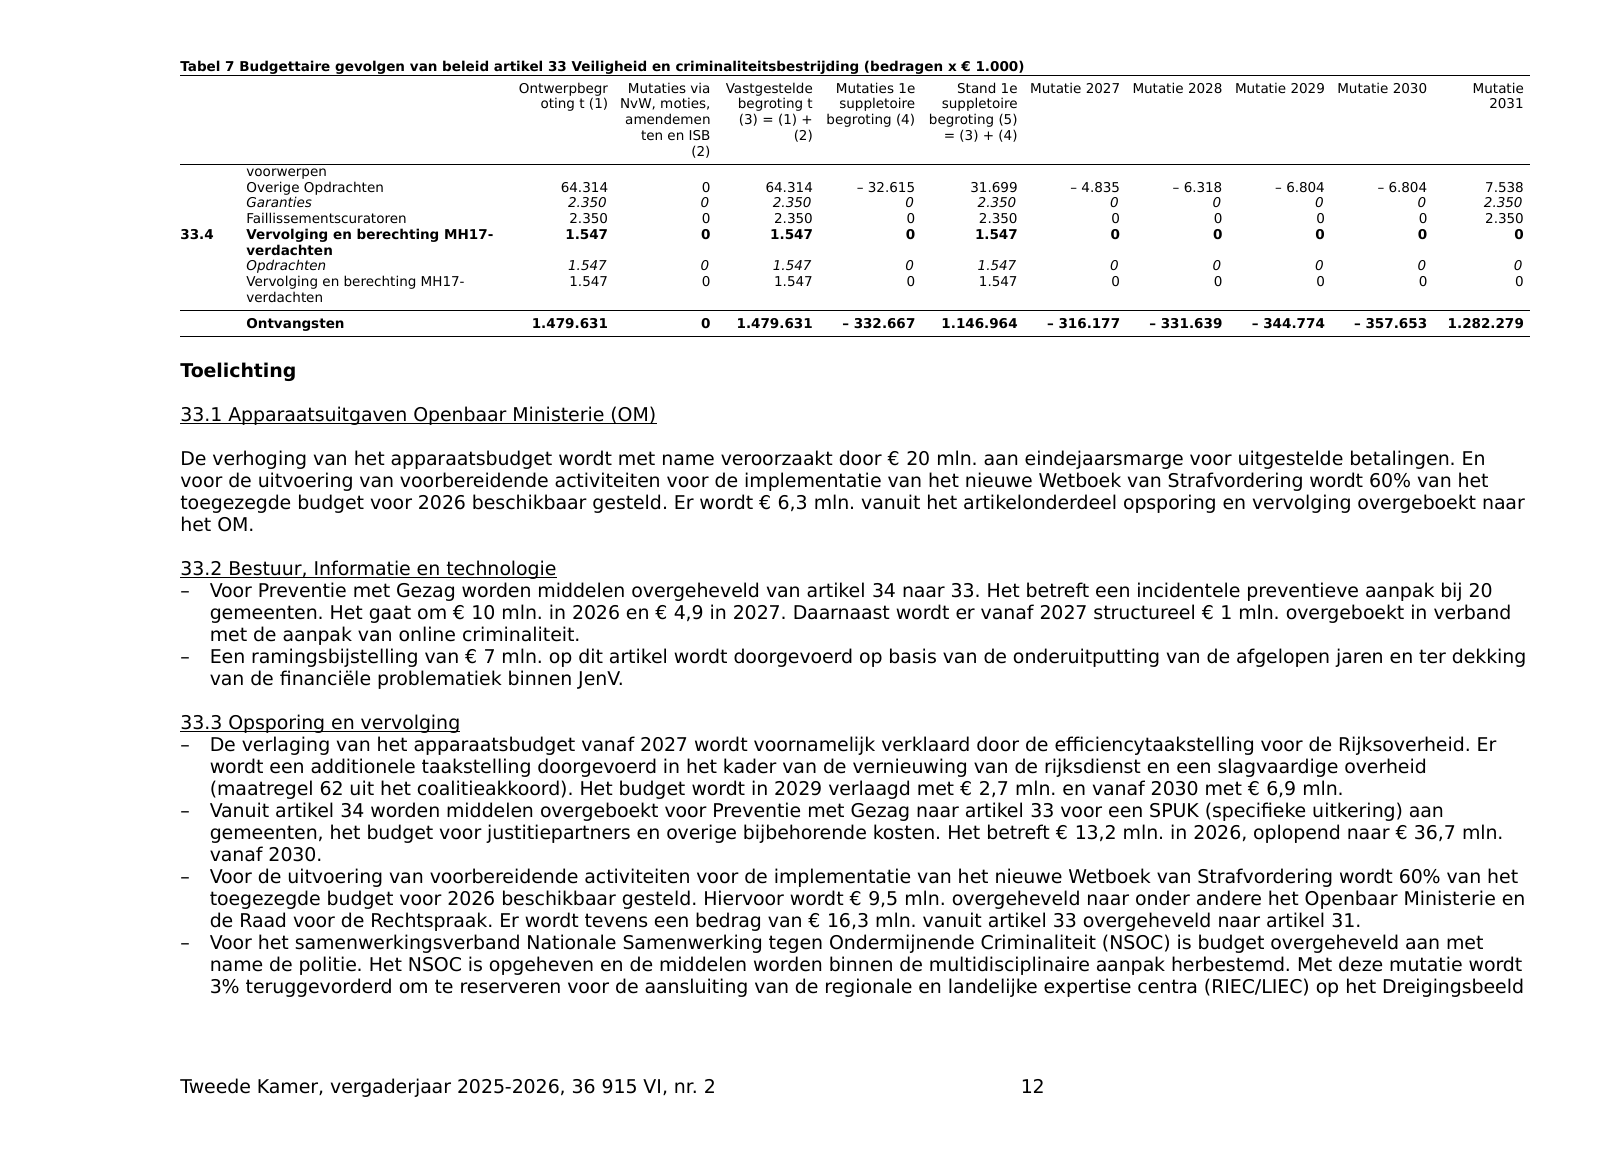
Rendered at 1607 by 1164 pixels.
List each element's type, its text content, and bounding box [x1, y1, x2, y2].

table_cell 0 [614, 311, 716, 336]
table_cell Mutatie 2029 [1228, 76, 1331, 164]
table_cell 1.547 [716, 258, 818, 274]
table_cell [1331, 165, 1433, 179]
table_cell 2.350 [511, 195, 614, 211]
table_cell 1.479.631 [716, 311, 818, 336]
table_cell Overige Opdrachten [240, 180, 511, 195]
table_cell 33.4 [180, 227, 240, 258]
table_cell [180, 76, 240, 164]
table_cell 0 [1331, 195, 1433, 211]
table_cell 0 [1433, 227, 1529, 258]
table_cell – 331.639 [1126, 311, 1228, 336]
table_cell 1.282.279 [1433, 311, 1529, 336]
table_cell 1.547 [716, 274, 818, 310]
table_cell [180, 180, 240, 195]
table_cell 64.314 [716, 180, 818, 195]
table_cell 1.547 [921, 274, 1023, 310]
table_cell 0 [1126, 274, 1228, 310]
table_cell 0 [1126, 195, 1228, 211]
table_cell 0 [1331, 211, 1433, 227]
table_cell 0 [1331, 258, 1433, 274]
text – Voor Preventie met Gezag worden middelen overgeheveld van artikel 34 naar 33. Het betreft een incidentele preventieve aanpak bij 20 gemeenten. Het gaat om € 10 mln. in 2026 en € 4,9 in 2027. Daarnaast wordt er vanaf 2027 structureel € 1 mln. overgeboekt in verband met de aanpak van online criminaliteit. [180, 580, 1529, 646]
table_header Tabel 7 Budgettaire gevolgen van beleid artikel 33 Veiligheid en criminaliteitsbestrijding (bedragen x € 1.000) [180, 59, 1529, 75]
table_cell 2.350 [716, 211, 818, 227]
table_cell 0 [1126, 211, 1228, 227]
subtitle 33.1 Apparaatsuitgaven Openbaar Ministerie (OM) [180, 404, 1529, 426]
table_cell – 4.835 [1023, 180, 1126, 195]
table_cell Vervolging en berechting MH17-verdachten [240, 274, 511, 310]
table_cell 2.350 [921, 211, 1023, 227]
table_cell 2.350 [921, 195, 1023, 211]
table_cell 1.146.964 [921, 311, 1023, 336]
table_cell 1.547 [921, 227, 1023, 258]
table_cell 64.314 [511, 180, 614, 195]
table_cell Mutatie 2027 [1023, 76, 1126, 164]
table_cell 2.350 [1433, 195, 1529, 211]
table_cell 0 [1228, 274, 1331, 310]
table_cell 2.350 [511, 211, 614, 227]
subtitle Toelichting [180, 359, 1529, 381]
table_cell 0 [1433, 274, 1529, 310]
table_cell – 6.318 [1126, 180, 1228, 195]
table_cell 0 [819, 211, 921, 227]
table_cell 1.547 [921, 258, 1023, 274]
table_cell [716, 165, 818, 179]
text – Voor de uitvoering van voorbereidende activiteiten voor de implementatie van het nieuwe Wetboek van Strafvordering wordt 60% van het toegezegde budget voor 2026 beschikbaar gesteld. Hiervoor wordt € 9,5 mln. overgeheveld naar onder andere het Openbaar Ministerie en de Raad voor de Rechtspraak. Er wordt tevens een bedrag van € 16,3 mln. vanuit artikel 33 overgeheveld naar artikel 31. [180, 866, 1529, 932]
table_cell 0 [1228, 211, 1331, 227]
subtitle 33.3 Opsporing en vervolging [180, 712, 1529, 734]
table_cell 0 [614, 274, 716, 310]
table_cell 0 [819, 227, 921, 258]
table_cell 0 [819, 258, 921, 274]
table_cell Mutatie 2031 [1433, 76, 1529, 164]
table_cell 0 [1023, 227, 1126, 258]
table_cell Mutaties 1e suppletoire begroting (4) [819, 76, 921, 164]
table_cell Mutatie 2030 [1331, 76, 1433, 164]
text – Vanuit artikel 34 worden middelen overgeboekt voor Preventie met Gezag naar artikel 33 voor een SPUK (specifieke uitkering) aan gemeenten, het budget voor justitiepartners en overige bijbehorende kosten. Het betreft € 13,2 mln. in 2026, oplopend naar € 36,7 mln. vanaf 2030. [180, 800, 1529, 866]
table_cell Mutaties via NvW, moties, amendementen en ISB (2) [614, 76, 716, 164]
table_cell Mutatie 2028 [1126, 76, 1228, 164]
table_cell 1.547 [511, 274, 614, 310]
table_cell [180, 258, 240, 274]
table_cell – 32.615 [819, 180, 921, 195]
table_cell [614, 165, 716, 179]
table_cell [1433, 165, 1529, 179]
table_cell [180, 211, 240, 227]
table_cell [180, 311, 240, 336]
subtitle 33.2 Bestuur, Informatie en technologie [180, 558, 1529, 580]
table_cell [240, 76, 511, 164]
table_cell 0 [614, 227, 716, 258]
table_cell voorwerpen [240, 165, 511, 179]
table_cell Opdrachten [240, 258, 511, 274]
table_cell 0 [614, 211, 716, 227]
table_cell Vervolging en berechting MH17-verdachten [240, 227, 511, 258]
table_cell 0 [614, 180, 716, 195]
table_cell 0 [1023, 195, 1126, 211]
text – Een ramingsbijstelling van € 7 mln. op dit artikel wordt doorgevoerd op basis van de onderuitputting van de afgelopen jaren en ter dekking van de financiële problematiek binnen JenV. [180, 646, 1529, 690]
table_cell 0 [1331, 274, 1433, 310]
table_cell [180, 165, 240, 179]
text De verhoging van het apparaatsbudget wordt met name veroorzaakt door € 20 mln. aan eindejaarsmarge voor uitgestelde betalingen. En voor de uitvoering van voorbereidende activiteiten voor de implementatie van het nieuwe Wetboek van Strafvordering wordt 60% van het toegezegde budget voor 2026 beschikbaar gesteld. Er wordt € 6,3 mln. vanuit het artikelonderdeel opsporing en vervolging overgeboekt naar het OM. [180, 448, 1529, 536]
table_cell 0 [819, 195, 921, 211]
table_cell Ontvangsten [240, 311, 511, 336]
table_cell [180, 274, 240, 310]
table_cell [1023, 165, 1126, 179]
table_cell Vastgestelde begroting t (3) = (1) + (2) [716, 76, 818, 164]
table_cell – 6.804 [1331, 180, 1433, 195]
table_cell [180, 195, 240, 211]
text – De verlaging van het apparaatsbudget vanaf 2027 wordt voornamelijk verklaard door de efficiencytaakstelling voor de Rijksoverheid. Er wordt een additionele taakstelling doorgevoerd in het kader van de vernieuwing van de rijksdienst en een slagvaardige overheid (maatregel 62 uit het coalitieakkoord). Het budget wordt in 2029 verlaagd met € 2,7 mln. en vanaf 2030 met € 6,9 mln. [180, 734, 1529, 800]
table_cell – 316.177 [1023, 311, 1126, 336]
table_cell 0 [1228, 227, 1331, 258]
table_cell 2.350 [1433, 211, 1529, 227]
table_cell 1.547 [511, 258, 614, 274]
table_cell 0 [1023, 274, 1126, 310]
table_cell 0 [614, 195, 716, 211]
table_cell 0 [1023, 211, 1126, 227]
table_cell – 357.653 [1331, 311, 1433, 336]
table_cell 0 [819, 274, 921, 310]
table_cell 0 [1126, 258, 1228, 274]
table_cell 0 [1331, 227, 1433, 258]
table_cell 0 [1433, 258, 1529, 274]
table_cell 0 [1126, 227, 1228, 258]
table_cell Stand 1e suppletoire begroting (5) = (3) + (4) [921, 76, 1023, 164]
table_cell [1126, 165, 1228, 179]
table_cell 0 [614, 258, 716, 274]
table_cell 0 [1023, 258, 1126, 274]
table_cell 1.547 [716, 227, 818, 258]
table_cell Faillissementscuratoren [240, 211, 511, 227]
table_cell 31.699 [921, 180, 1023, 195]
table_cell Ontwerpbegroting t (1) [511, 76, 614, 164]
table_cell 0 [1228, 258, 1331, 274]
table_cell [921, 165, 1023, 179]
table_cell – 344.774 [1228, 311, 1331, 336]
table_cell – 332.667 [819, 311, 921, 336]
table_cell [1228, 165, 1331, 179]
table_cell 7.538 [1433, 180, 1529, 195]
text – Voor het samenwerkingsverband Nationale Samenwerking tegen Ondermijnende Criminaliteit (NSOC) is budget overgeheveld aan met name de politie. Het NSOC is opgeheven en de middelen worden binnen de multidisciplinaire aanpak herbestemd. Met deze mutatie wordt 3% teruggevorderd om te reserveren voor de aansluiting van de regionale en landelijke expertise centra (RIEC/LIEC) op het Dreigingsbeeld [180, 932, 1529, 998]
table_cell Garanties [240, 195, 511, 211]
table_cell [819, 165, 921, 179]
table_cell [511, 165, 614, 179]
table_cell 2.350 [716, 195, 818, 211]
table_cell – 6.804 [1228, 180, 1331, 195]
table_cell 0 [1228, 195, 1331, 211]
table_cell 1.547 [511, 227, 614, 258]
table_cell 1.479.631 [511, 311, 614, 336]
